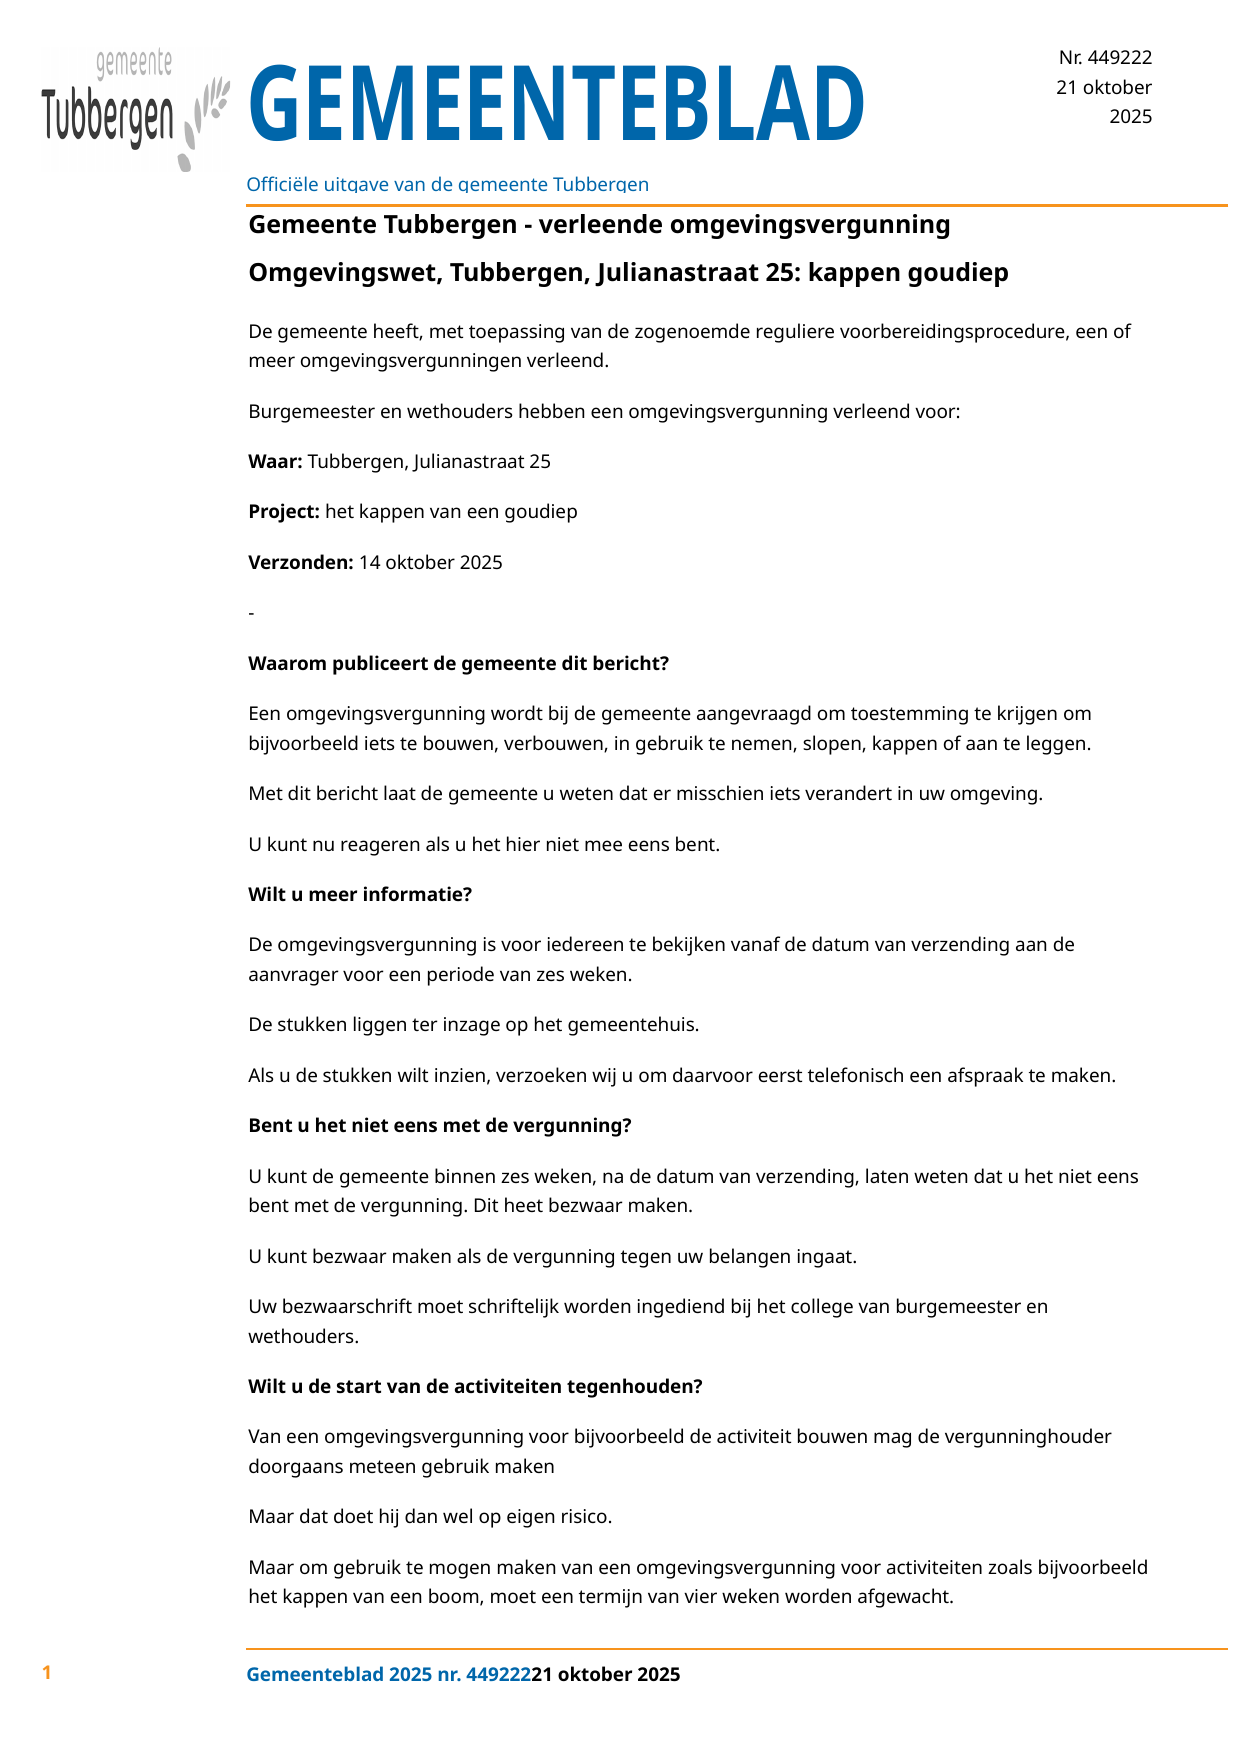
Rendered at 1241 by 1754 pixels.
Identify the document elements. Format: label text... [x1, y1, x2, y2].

text - [248, 599, 1152, 625]
text De gemeente heeft, met toepassing van de zogenoemde reguliere voorbereidingsprocedure, een of meer omgevingsvergunningen verleend. [248, 318, 1152, 373]
text Waarom publiceert de gemeente dit bericht? [248, 650, 1152, 676]
text Van een omgevingsvergunning voor bijvoorbeeld de activiteit bouwen mag de vergunninghouder doorgaans meteen gebruik maken [248, 1424, 1152, 1479]
text De stukken liggen ter inzage op het gemeentehuis. [248, 1012, 1152, 1037]
text Een omgevingsvergunning wordt bij de gemeente aangevraagd om toestemming te krijgen om bijvoorbeeld iets te bouwen, verbouwen, in gebruik te nemen, slopen, kappen of aan te leggen. [248, 700, 1152, 756]
text Project: het kappen van een goudiep [248, 499, 1152, 524]
text Maar om gebruik te mogen maken van een omgevingsvergunning voor activiteiten zoals bijvoorbeeld het kappen van een boom, moet een termijn van vier weken worden afgewacht. [248, 1554, 1152, 1609]
text Wilt u de start van de activiteiten tegenhouden? [248, 1373, 1152, 1399]
picture [41, 47, 231, 172]
text De omgevingsvergunning is voor iedereen te bekijken vanaf de datum van verzending aan de aanvrager voor een periode van zes weken. [248, 932, 1152, 987]
text U kunt bezwaar maken als de vergunning tegen uw belangen ingaat. [248, 1243, 1152, 1269]
text Met dit bericht laat de gemeente u weten dat er misschien iets verandert in uw omgeving. [248, 780, 1152, 806]
text Maar dat doet hij dan wel op eigen risico. [248, 1504, 1152, 1529]
text U kunt de gemeente binnen zes weken, na de datum van verzending, laten weten dat u het niet eens bent met de vergunning. Dit heet bezwaar maken. [248, 1163, 1152, 1218]
text Als u de stukken wilt inzien, verzoeken wij u om daarvoor eerst telefonisch een afspraak te maken. [248, 1062, 1152, 1088]
text U kunt nu reageren als u het hier niet mee eens bent. [248, 831, 1152, 857]
text Gemeente Tubbergen - verleende omgevingsvergunning Omgevingswet, Tubbergen, Julianastraat 25: kappen goudiep [248, 207, 1152, 288]
text Burgemeester en wethouders hebben een omgevingsvergunning verleend voor: [248, 398, 1152, 424]
text Uw bezwaarschrift moet schriftelijk worden ingediend bij het college van burgemeester en wethouders. [248, 1293, 1152, 1349]
text Bent u het niet eens met de vergunning? [248, 1112, 1152, 1138]
text Verzonden: 14 oktober 2025 [248, 549, 1152, 575]
text Waar: Tubbergen, Julianastraat 25 [248, 448, 1152, 474]
text Wilt u meer informatie? [248, 881, 1152, 907]
